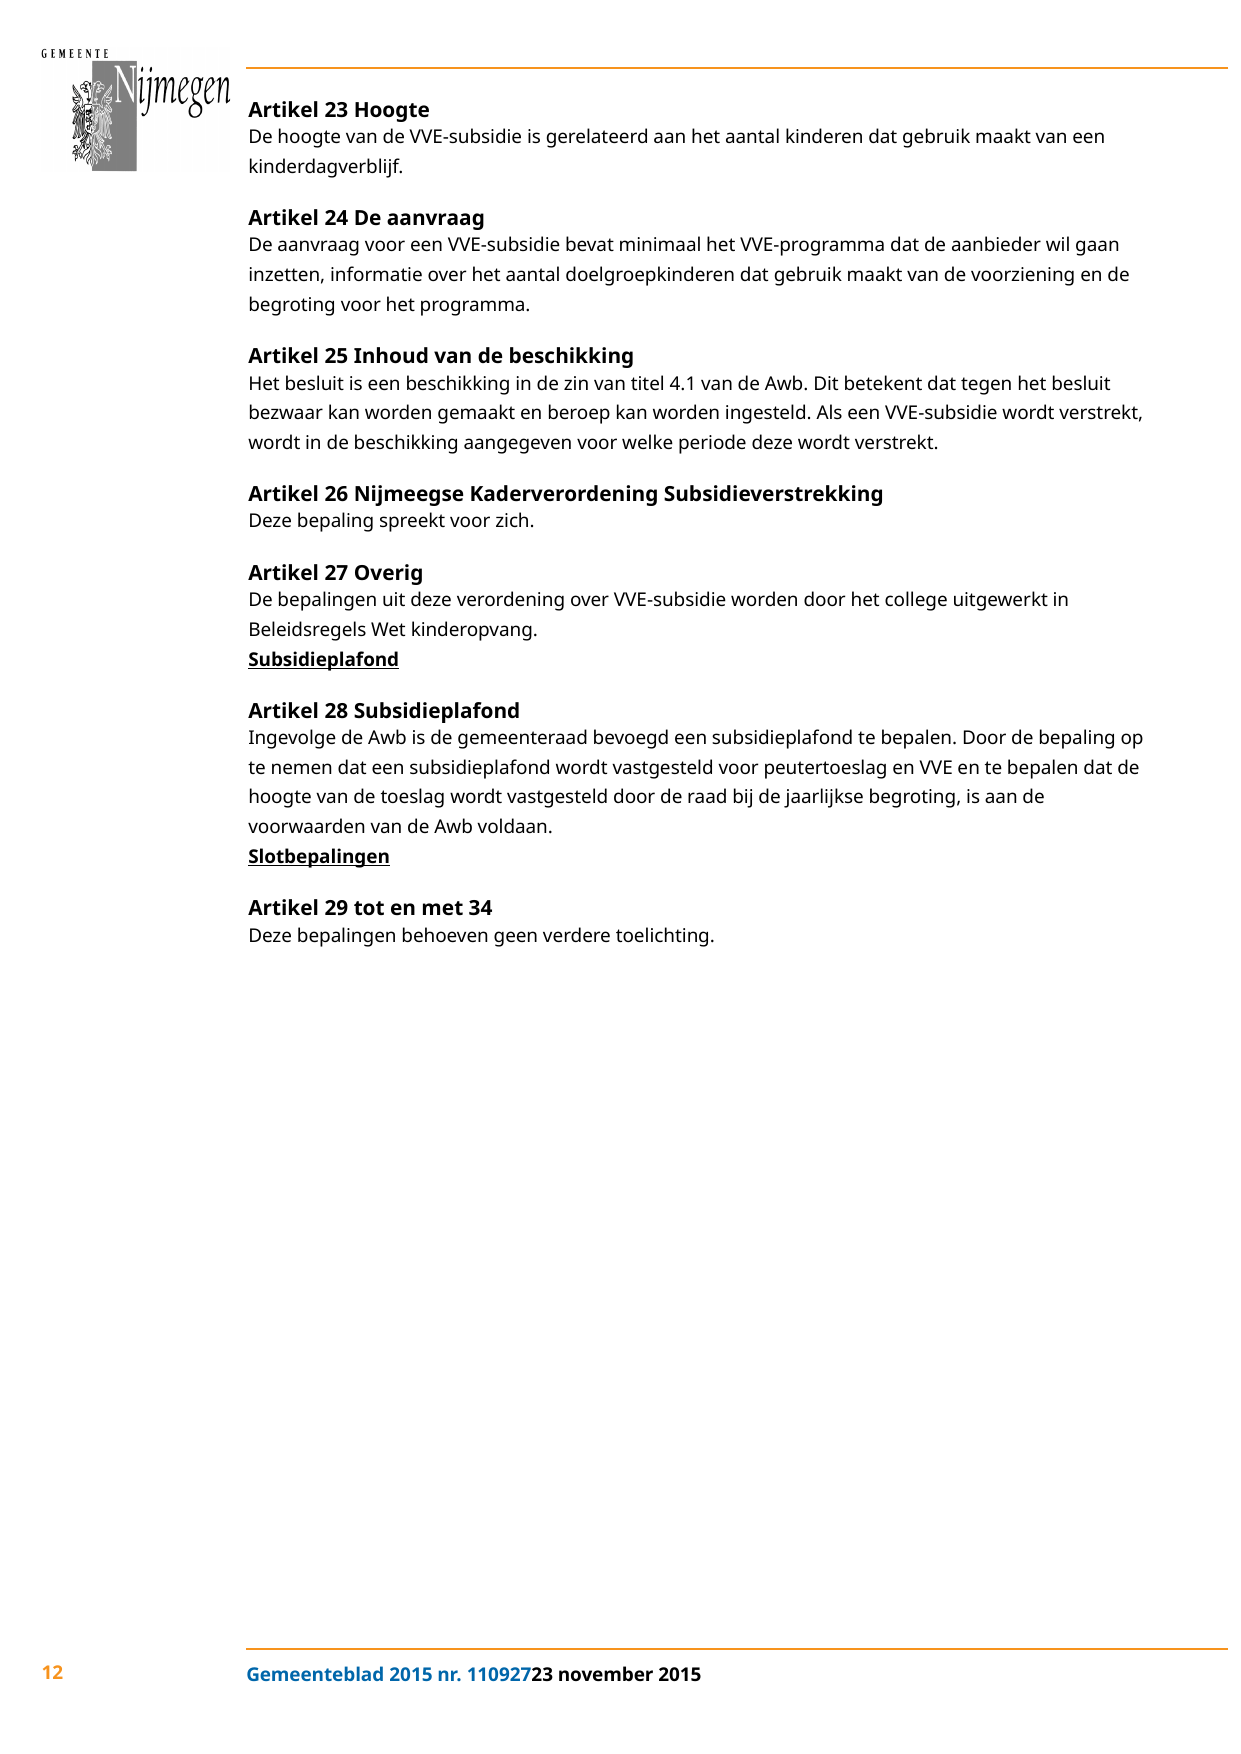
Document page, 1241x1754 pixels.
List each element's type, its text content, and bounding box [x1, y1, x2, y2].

text Artikel 26 Nijmeegse Kaderverordening Subsidieverstrekking [248, 479, 1152, 508]
text De aanvraag voor een VVE-subsidie bevat minimaal het VVE-programma dat de aanbieder wil gaan inzetten, informatie over het aantal doelgroepkinderen dat gebruik maakt van de voorziening en de begroting voor het programma. [248, 232, 1152, 317]
text Slotbepalingen [248, 843, 1152, 869]
text Ingevolge de Awb is de gemeenteraad bevoegd een subsidieplafond te bepalen. Door de bepaling op te nemen dat een subsidieplafond wordt vastgesteld voor peutertoeslag en VVE en te bepalen dat de hoogte van de toeslag wordt vastgesteld door de raad bij de jaarlijkse begroting, is aan de voorwaarden van de Awb voldaan. [248, 724, 1152, 839]
picture [41, 47, 231, 172]
text Artikel 29 tot en met 34 [248, 893, 1152, 922]
text Artikel 25 Inhoud van de beschikking [248, 341, 1152, 370]
text Subsidieplafond [248, 646, 1152, 671]
text Artikel 23 Hoogte [248, 95, 1152, 123]
text De bepalingen uit deze verordening over VVE-subsidie worden door het college uitgewerkt in Beleidsregels Wet kinderopvang. [248, 587, 1152, 642]
text De hoogte van de VVE-subsidie is gerelateerd aan het aantal kinderen dat gebruik maakt van een kinderdagverblijf. [248, 123, 1152, 178]
text Het besluit is een beschikking in de zin van titel 4.1 van de Awb. Dit betekent dat tegen het besluit bezwaar kan worden gemaakt en beroep kan worden ingesteld. Als een VVE-subsidie wordt verstrekt, wordt in de beschikking aangegeven voor welke periode deze wordt verstrekt. [248, 370, 1152, 454]
text Deze bepaling spreekt voor zich. [248, 508, 1152, 533]
text Artikel 27 Overig [248, 558, 1152, 587]
text Artikel 28 Subsidieplafond [248, 696, 1152, 724]
text Artikel 24 De aanvraag [248, 203, 1152, 232]
text Deze bepalingen behoeven geen verdere toelichting. [248, 922, 1152, 947]
